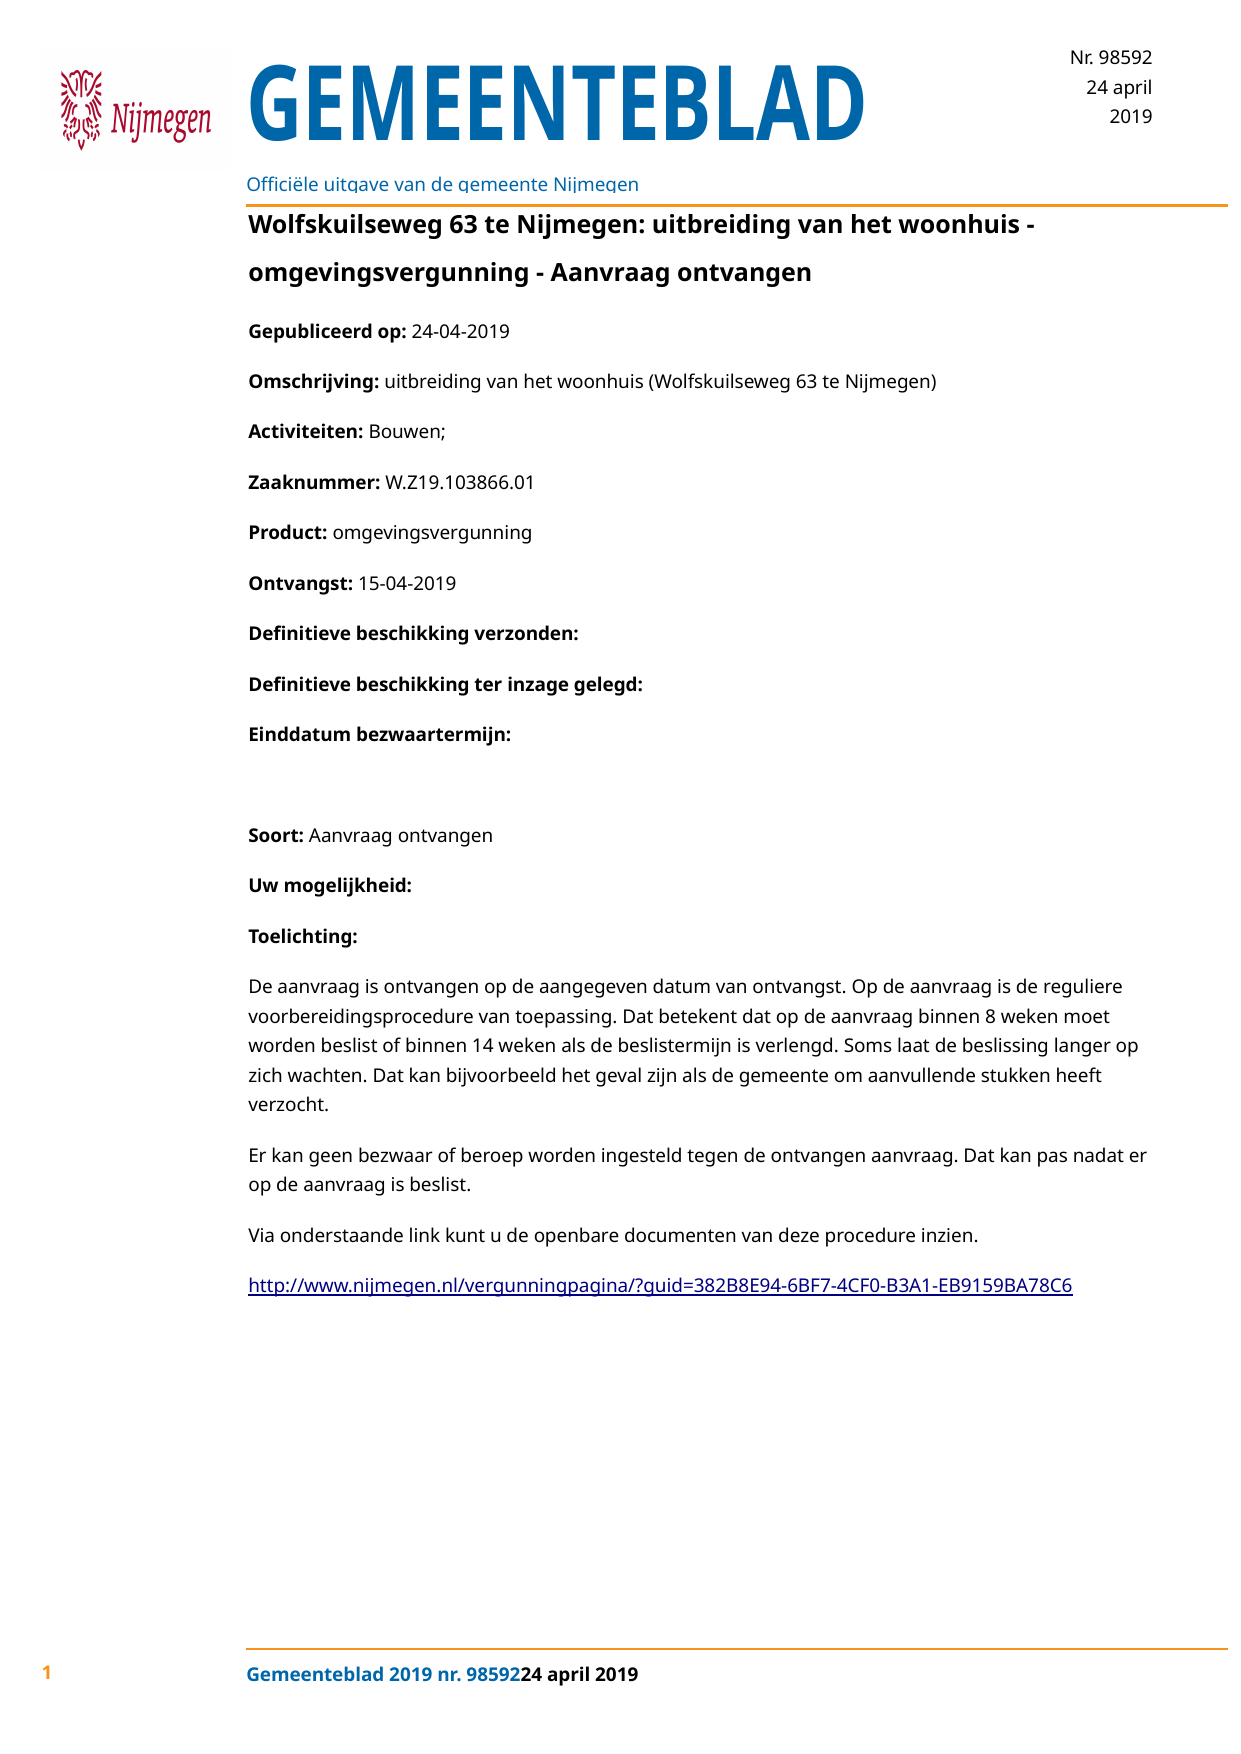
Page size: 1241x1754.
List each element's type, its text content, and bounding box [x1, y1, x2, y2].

text Wolfskuilseweg 63 te Nijmegen: uitbreiding van het woonhuis - omgevingsvergunning - Aanvraag ontvangen [248, 207, 1152, 288]
text Definitieve beschikking ter inzage gelegd: [248, 671, 1152, 697]
text Soort: Aanvraag ontvangen [248, 822, 1152, 848]
text Toelichting: [248, 923, 1152, 949]
text Definitieve beschikking verzonden: [248, 620, 1152, 646]
text Uw mogelijkheid: [248, 872, 1152, 898]
text Zaaknummer: W.Z19.103866.01 [248, 469, 1152, 495]
text Activiteiten: Bouwen; [248, 419, 1152, 444]
picture [41, 47, 231, 172]
text Er kan geen bezwaar of beroep worden ingesteld tegen de ontvangen aanvraag. Dat kan pas nadat er op de aanvraag is beslist. [248, 1142, 1152, 1197]
text http://www.nijmegen.nl/vergunningpagina/?guid=382B8E94-6BF7-4CF0-B3A1-EB9159BA78C6 [248, 1272, 1152, 1298]
text Product: omgevingsvergunning [248, 519, 1152, 545]
text Via onderstaande link kunt u de openbare documenten van deze procedure inzien. [248, 1222, 1152, 1248]
text De aanvraag is ontvangen op de aangegeven datum van ontvangst. Op de aanvraag is de reguliere voorbereidingsprocedure van toepassing. Dat betekent dat op de aanvraag binnen 8 weken moet worden beslist of binnen 14 weken als de beslistermijn is verlengd. Soms laat de beslissing langer op zich wachten. Dat kan bijvoorbeeld het geval zijn als de gemeente om aanvullende stukken heeft verzocht. [248, 973, 1152, 1117]
text Einddatum bezwaartermijn: [248, 721, 1152, 747]
text Ontvangst: 15-04-2019 [248, 570, 1152, 596]
text Omschrijving: uitbreiding van het woonhuis (Wolfskuilseweg 63 te Nijmegen) [248, 368, 1152, 394]
text Gepubliceerd op: 24-04-2019 [248, 318, 1152, 344]
